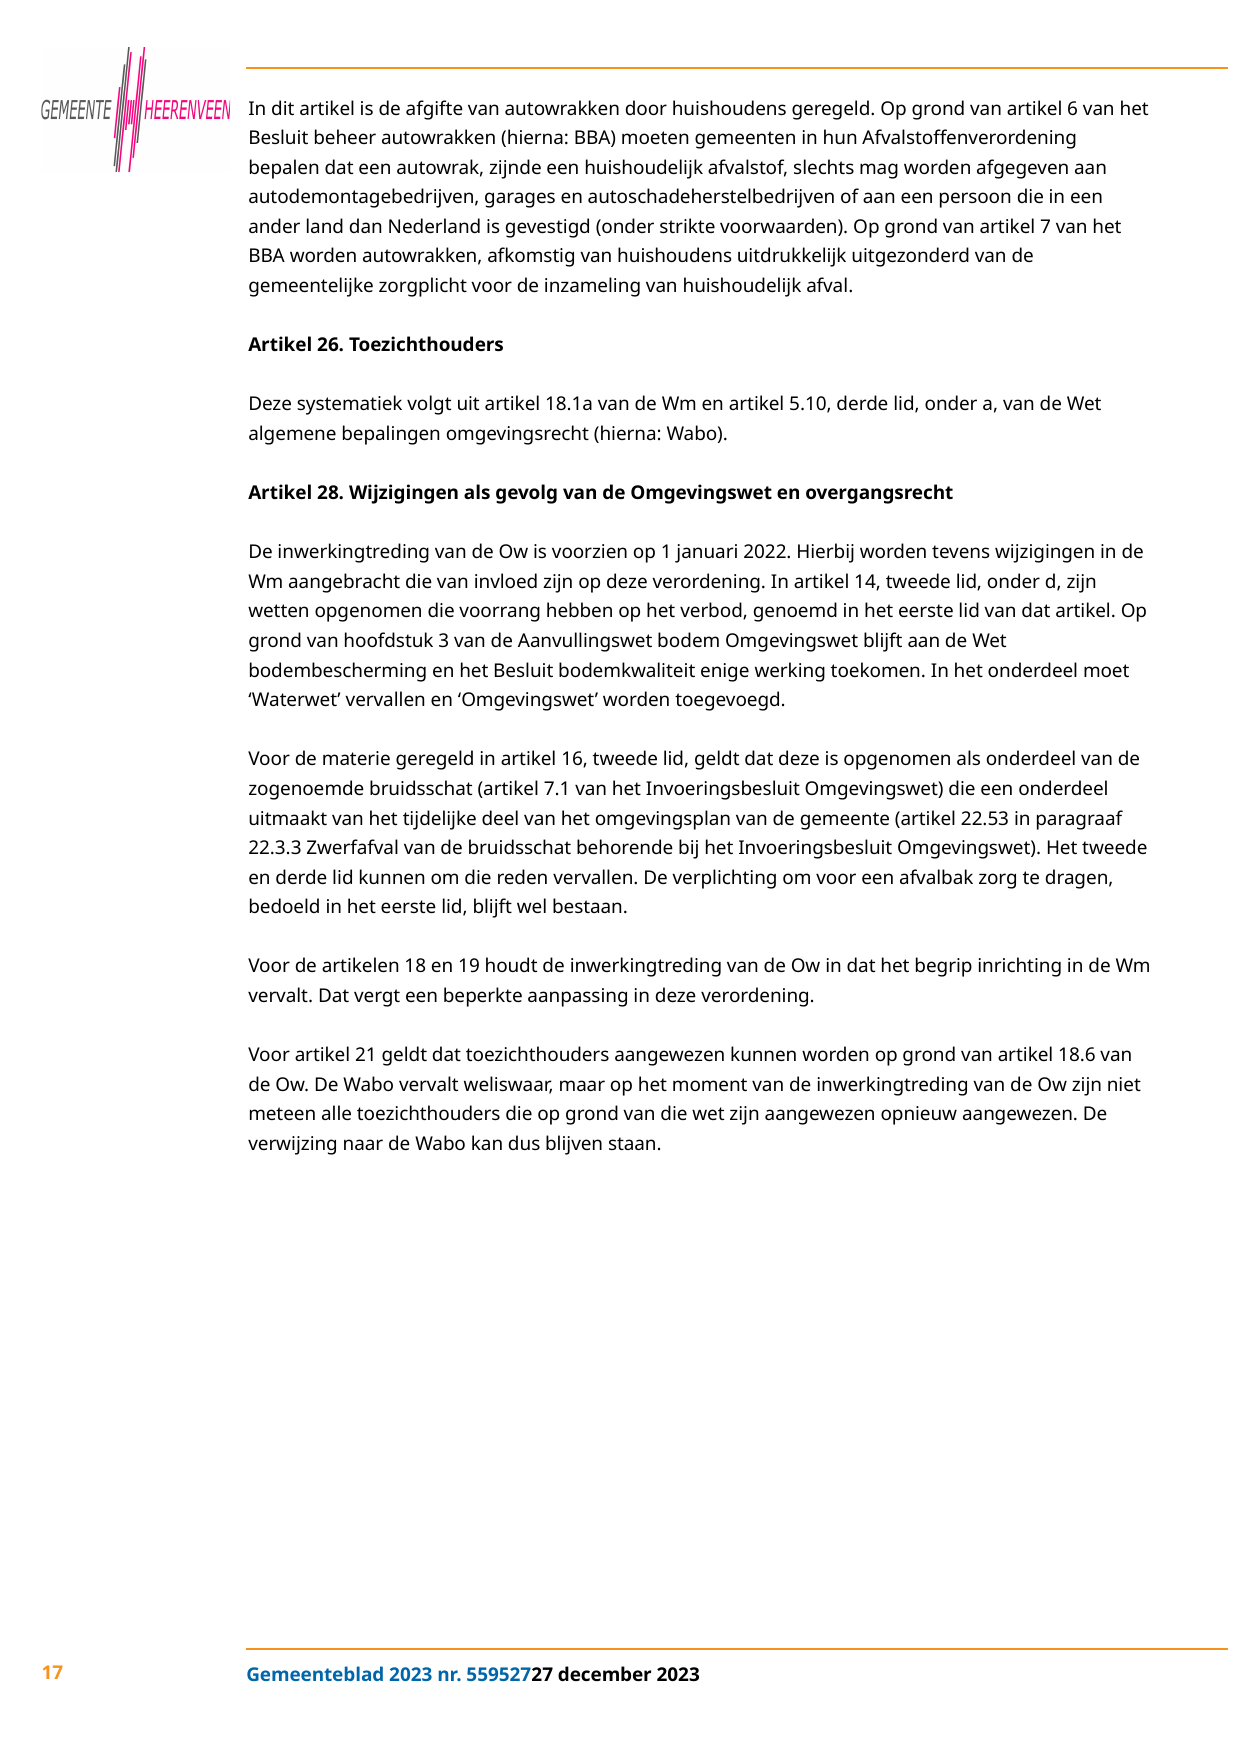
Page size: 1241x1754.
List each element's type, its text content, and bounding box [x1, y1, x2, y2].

text In dit artikel is de afgifte van autowrakken door huishoudens geregeld. Op grond van artikel 6 van het Besluit beheer autowrakken (hierna: BBA) moeten gemeenten in hun Afvalstoffenverordening bepalen dat een autowrak, zijnde een huishoudelijk afvalstof, slechts mag worden afgegeven aan autodemontagebedrijven, garages en autoschadeherstelbedrijven of aan een persoon die in een ander land dan Nederland is gevestigd (onder strikte voorwaarden). Op grond van artikel 7 van het BBA worden autowrakken, afkomstig van huishoudens uitdrukkelijk uitgezonderd van de gemeentelijke zorgplicht voor de inzameling van huishoudelijk afval. [248, 95, 1152, 298]
text De inwerkingtreding van de Ow is voorzien op 1 januari 2022. Hierbij worden tevens wijzigingen in de Wm aangebracht die van invloed zijn op deze verordening. In artikel 14, tweede lid, onder d, zijn wetten opgenomen die voorrang hebben op het verbod, genoemd in het eerste lid van dat artikel. Op grond van hoofdstuk 3 van de Aanvullingswet bodem Omgevingswet blijft aan de Wet bodembescherming en het Besluit bodemkwaliteit enige werking toekomen. In het onderdeel moet ‘Waterwet’ vervallen en ‘Omgevingswet’ worden toegevoegd. [248, 538, 1152, 712]
text Voor artikel 21 geldt dat toezichthouders aangewezen kunnen worden op grond van artikel 18.6 van de Ow. De Wabo vervalt weliswaar, maar op het moment van de inwerkingtreding van de Ow zijn niet meteen alle toezichthouders die op grond van die wet zijn aangewezen opnieuw aangewezen. De verwijzing naar de Wabo kan dus blijven staan. [248, 1041, 1152, 1156]
text Voor de materie geregeld in artikel 16, tweede lid, geldt dat deze is opgenomen als onderdeel van de zogenoemde bruidsschat (artikel 7.1 van het Invoeringsbesluit Omgevingswet) die een onderdeel uitmaakt van het tijdelijke deel van het omgevingsplan van de gemeente (artikel 22.53 in paragraaf 22.3.3 Zwerfafval van de bruidsschat behorende bij het Invoeringsbesluit Omgevingswet). Het tweede en derde lid kunnen om die reden vervallen. De verplichting om voor een afvalbak zorg te dragen, bedoeld in het eerste lid, blijft wel bestaan. [248, 746, 1152, 919]
text Deze systematiek volgt uit artikel 18.1a van de Wm en artikel 5.10, derde lid, onder a, van de Wet algemene bepalingen omgevingsrecht (hierna: Wabo). [248, 391, 1152, 446]
text Voor de artikelen 18 en 19 houdt de inwerkingtreding van de Ow in dat het begrip inrichting in de Wm vervalt. Dat vergt een beperkte aanpassing in deze verordening. [248, 953, 1152, 1008]
text Artikel 26. Toezichthouders [248, 331, 1152, 357]
picture [41, 47, 231, 172]
text Artikel 28. Wijzigingen als gevolg van de Omgevingswet en overgangsrecht [248, 479, 1152, 505]
